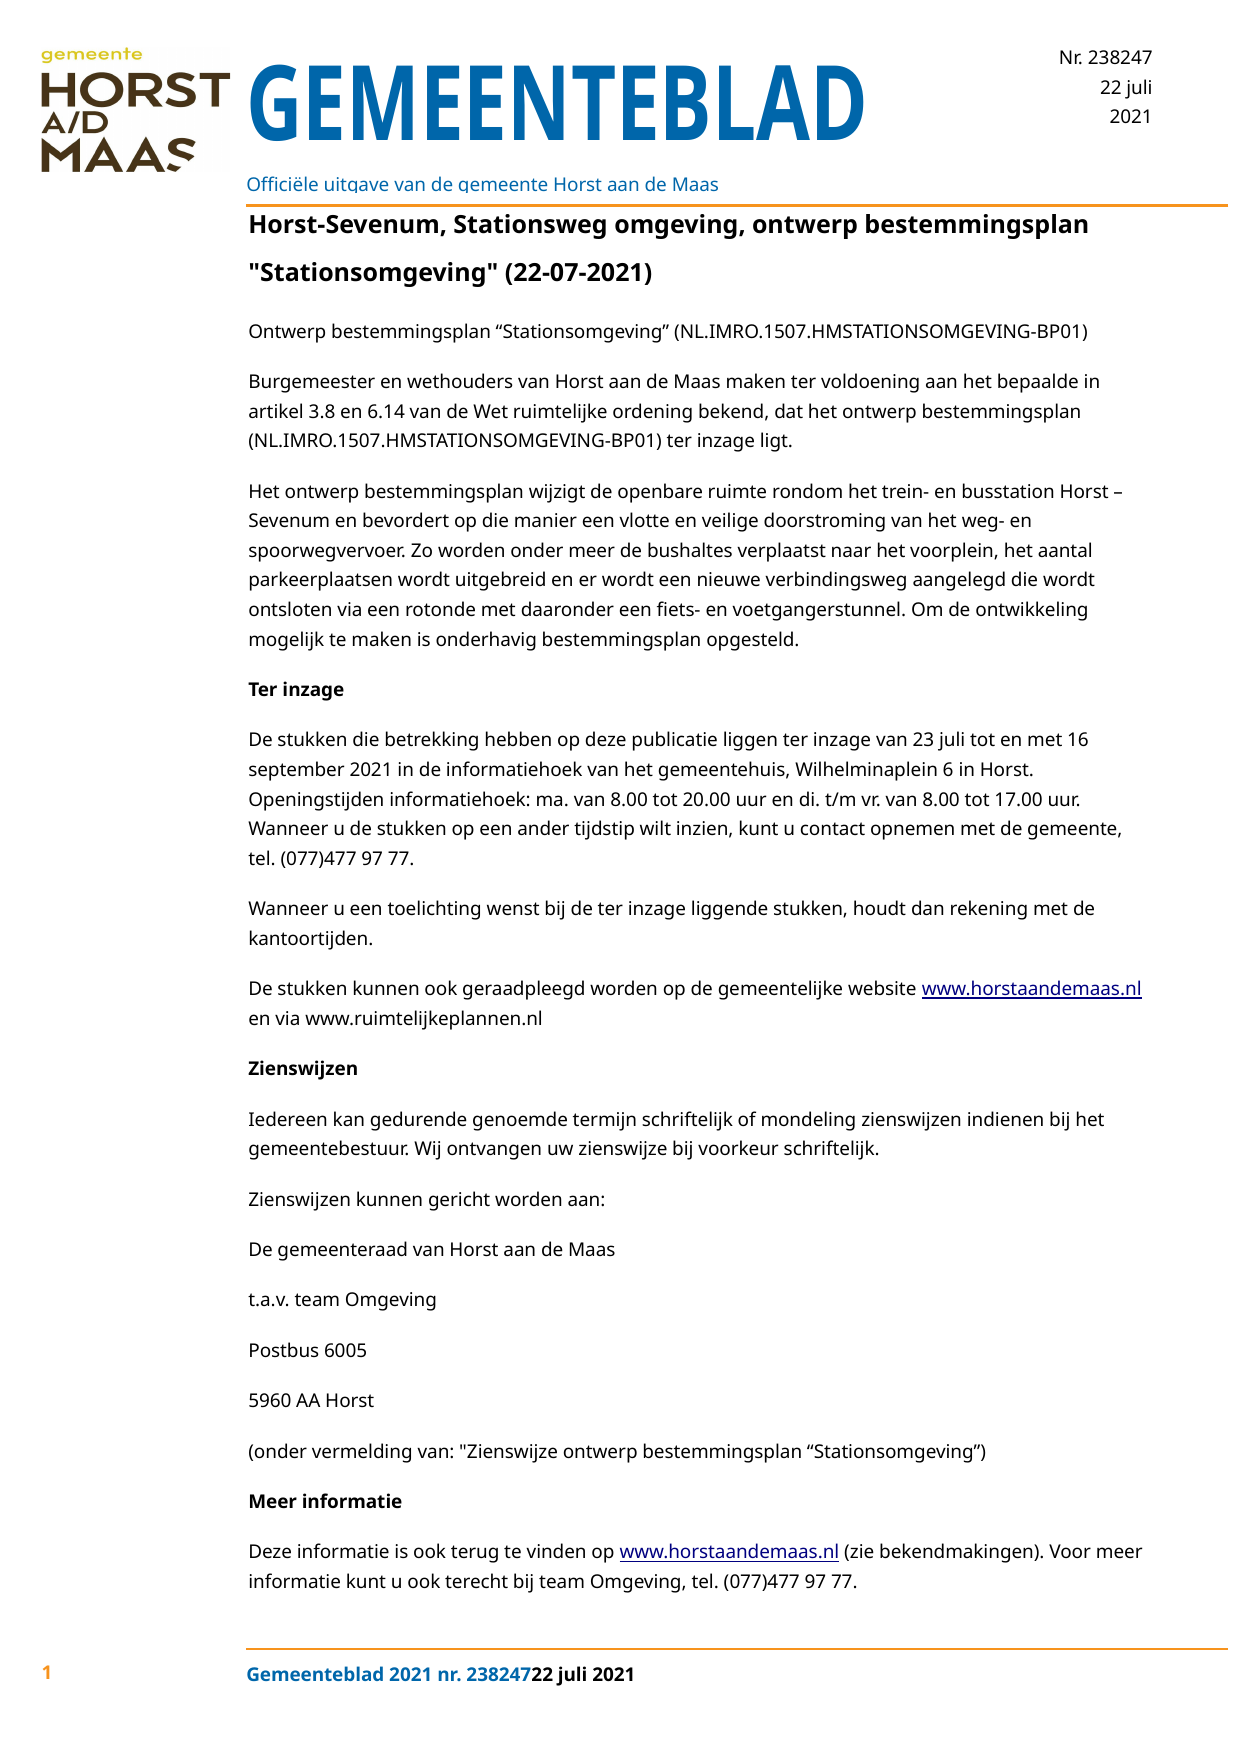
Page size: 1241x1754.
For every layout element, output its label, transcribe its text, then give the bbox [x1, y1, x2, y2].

text De gemeenteraad van Horst aan de Maas [248, 1236, 1152, 1262]
text Wanneer u een toelichting wenst bij de ter inzage liggende stukken, houdt dan rekening met de kantoortijden. [248, 895, 1152, 951]
text t.a.v. team Omgeving [248, 1287, 1152, 1312]
text Zienswijzen [248, 1055, 1152, 1081]
text Ontwerp bestemmingsplan “Stationsomgeving” (NL.IMRO.1507.HMSTATIONSOMGEVING-BP01) [248, 318, 1152, 344]
text Ter inzage [248, 676, 1152, 702]
text De stukken kunnen ook geraadpleegd worden op de gemeentelijke website www.horstaandemaas.nl en via www.ruimtelijkeplannen.nl [248, 975, 1152, 1031]
text De stukken die betrekking hebben op deze publicatie liggen ter inzage van 23 juli tot en met 16 september 2021 in de informatiehoek van het gemeentehuis, Wilhelminaplein 6 in Horst. Openingstijden informatiehoek: ma. van 8.00 tot 20.00 uur en di. t/m vr. van 8.00 tot 17.00 uur. Wanneer u de stukken op een ander tijdstip wilt inzien, kunt u contact opnemen met de gemeente, tel. (077)477 97 77. [248, 727, 1152, 871]
text Zienswijzen kunnen gericht worden aan: [248, 1186, 1152, 1212]
text Burgemeester en wethouders van Horst aan de Maas maken ter voldoening aan het bepaalde in artikel 3.8 en 6.14 van de Wet ruimtelijke ordening bekend, dat het ontwerp bestemmingsplan (NL.IMRO.1507.HMSTATIONSOMGEVING-BP01) ter inzage ligt. [248, 368, 1152, 453]
text Het ontwerp bestemmingsplan wijzigt de openbare ruimte rondom het trein- en busstation Horst – Sevenum en bevordert op die manier een vlotte en veilige doorstroming van het weg- en spoorwegvervoer. Zo worden onder meer de bushaltes verplaatst naar het voorplein, het aantal parkeerplaatsen wordt uitgebreid en er wordt een nieuwe verbindingsweg aangelegd die wordt ontsloten via een rotonde met daaronder een fiets- en voetgangerstunnel. Om de ontwikkeling mogelijk te maken is onderhavig bestemmingsplan opgesteld. [248, 478, 1152, 652]
text (onder vermelding van: "Zienswijze ontwerp bestemmingsplan “Stationsomgeving”) [248, 1438, 1152, 1464]
text Meer informatie [248, 1488, 1152, 1514]
text Postbus 6005 [248, 1337, 1152, 1363]
text Iedereen kan gedurende genoemde termijn schriftelijk of mondeling zienswijzen indienen bij het gemeentebestuur. Wij ontvangen uw zienswijze bij voorkeur schriftelijk. [248, 1106, 1152, 1161]
text Horst-Sevenum, Stationsweg omgeving, ontwerp bestemmingsplan "Stationsomgeving" (22-07-2021) [248, 207, 1152, 288]
text Deze informatie is ook terug te vinden op www.horstaandemaas.nl (zie bekendmakingen). Voor meer informatie kunt u ook terecht bij team Omgeving, tel. (077)477 97 77. [248, 1539, 1152, 1594]
text 5960 AA Horst [248, 1387, 1152, 1413]
picture [41, 47, 231, 172]
